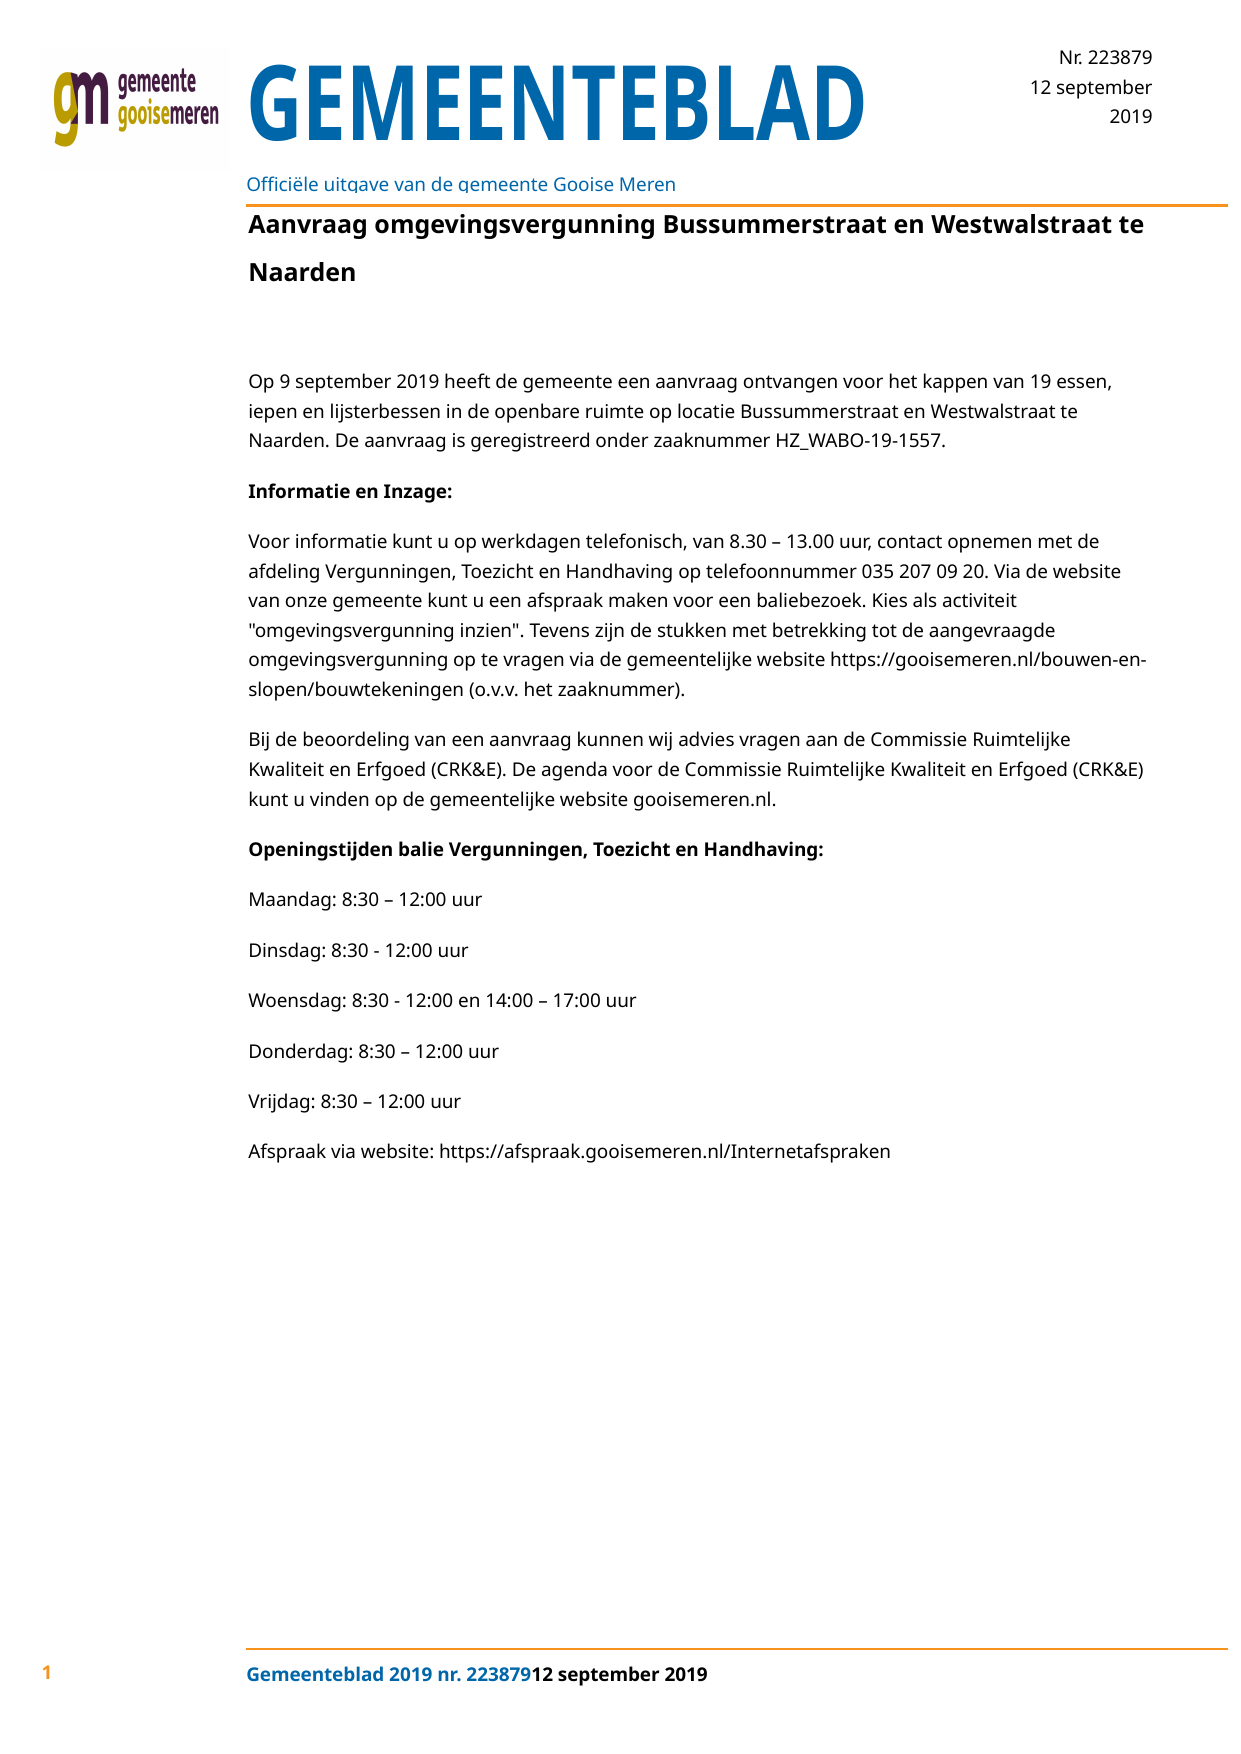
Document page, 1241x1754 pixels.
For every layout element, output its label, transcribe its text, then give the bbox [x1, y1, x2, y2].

text Donderdag: 8:30 – 12:00 uur [248, 1038, 1152, 1064]
text Informatie en Inzage: [248, 478, 1152, 504]
text Woensdag: 8:30 - 12:00 en 14:00 – 17:00 uur [248, 987, 1152, 1013]
text Op 9 september 2019 heeft de gemeente een aanvraag ontvangen voor het kappen van 19 essen, iepen en lijsterbessen in de openbare ruimte op locatie Bussummerstraat en Westwalstraat te Naarden. De aanvraag is geregistreerd onder zaaknummer HZ_WABO-19-1557. [248, 368, 1152, 453]
text Aanvraag omgevingsvergunning Bussummerstraat en Westwalstraat te Naarden [248, 207, 1152, 288]
picture [41, 47, 231, 172]
text Maandag: 8:30 – 12:00 uur [248, 887, 1152, 912]
text Vrijdag: 8:30 – 12:00 uur [248, 1088, 1152, 1114]
text Dinsdag: 8:30 - 12:00 uur [248, 937, 1152, 963]
text Bij de beoordeling van een aanvraag kunnen wij advies vragen aan de Commissie Ruimtelijke Kwaliteit en Erfgoed (CRK&E). De agenda voor de Commissie Ruimtelijke Kwaliteit en Erfgoed (CRK&E) kunt u vinden op de gemeentelijke website gooisemeren.nl. [248, 727, 1152, 812]
text Afspraak via website: https://afspraak.gooisemeren.nl/Internetafspraken [248, 1139, 1152, 1164]
text Openingstijden balie Vergunningen, Toezicht en Handhaving: [248, 836, 1152, 862]
text Voor informatie kunt u op werkdagen telefonisch, van 8.30 – 13.00 uur, contact opnemen met de afdeling Vergunningen, Toezicht en Handhaving op telefoonnummer 035 207 09 20. Via de website van onze gemeente kunt u een afspraak maken voor een baliebezoek. Kies als activiteit "omgevingsvergunning inzien". Tevens zijn de stukken met betrekking tot de aangevraagde omgevingsvergunning op te vragen via de gemeentelijke website https://gooisemeren.nl/bouwen-en-slopen/bouwtekeningen (o.v.v. het zaaknummer). [248, 528, 1152, 702]
